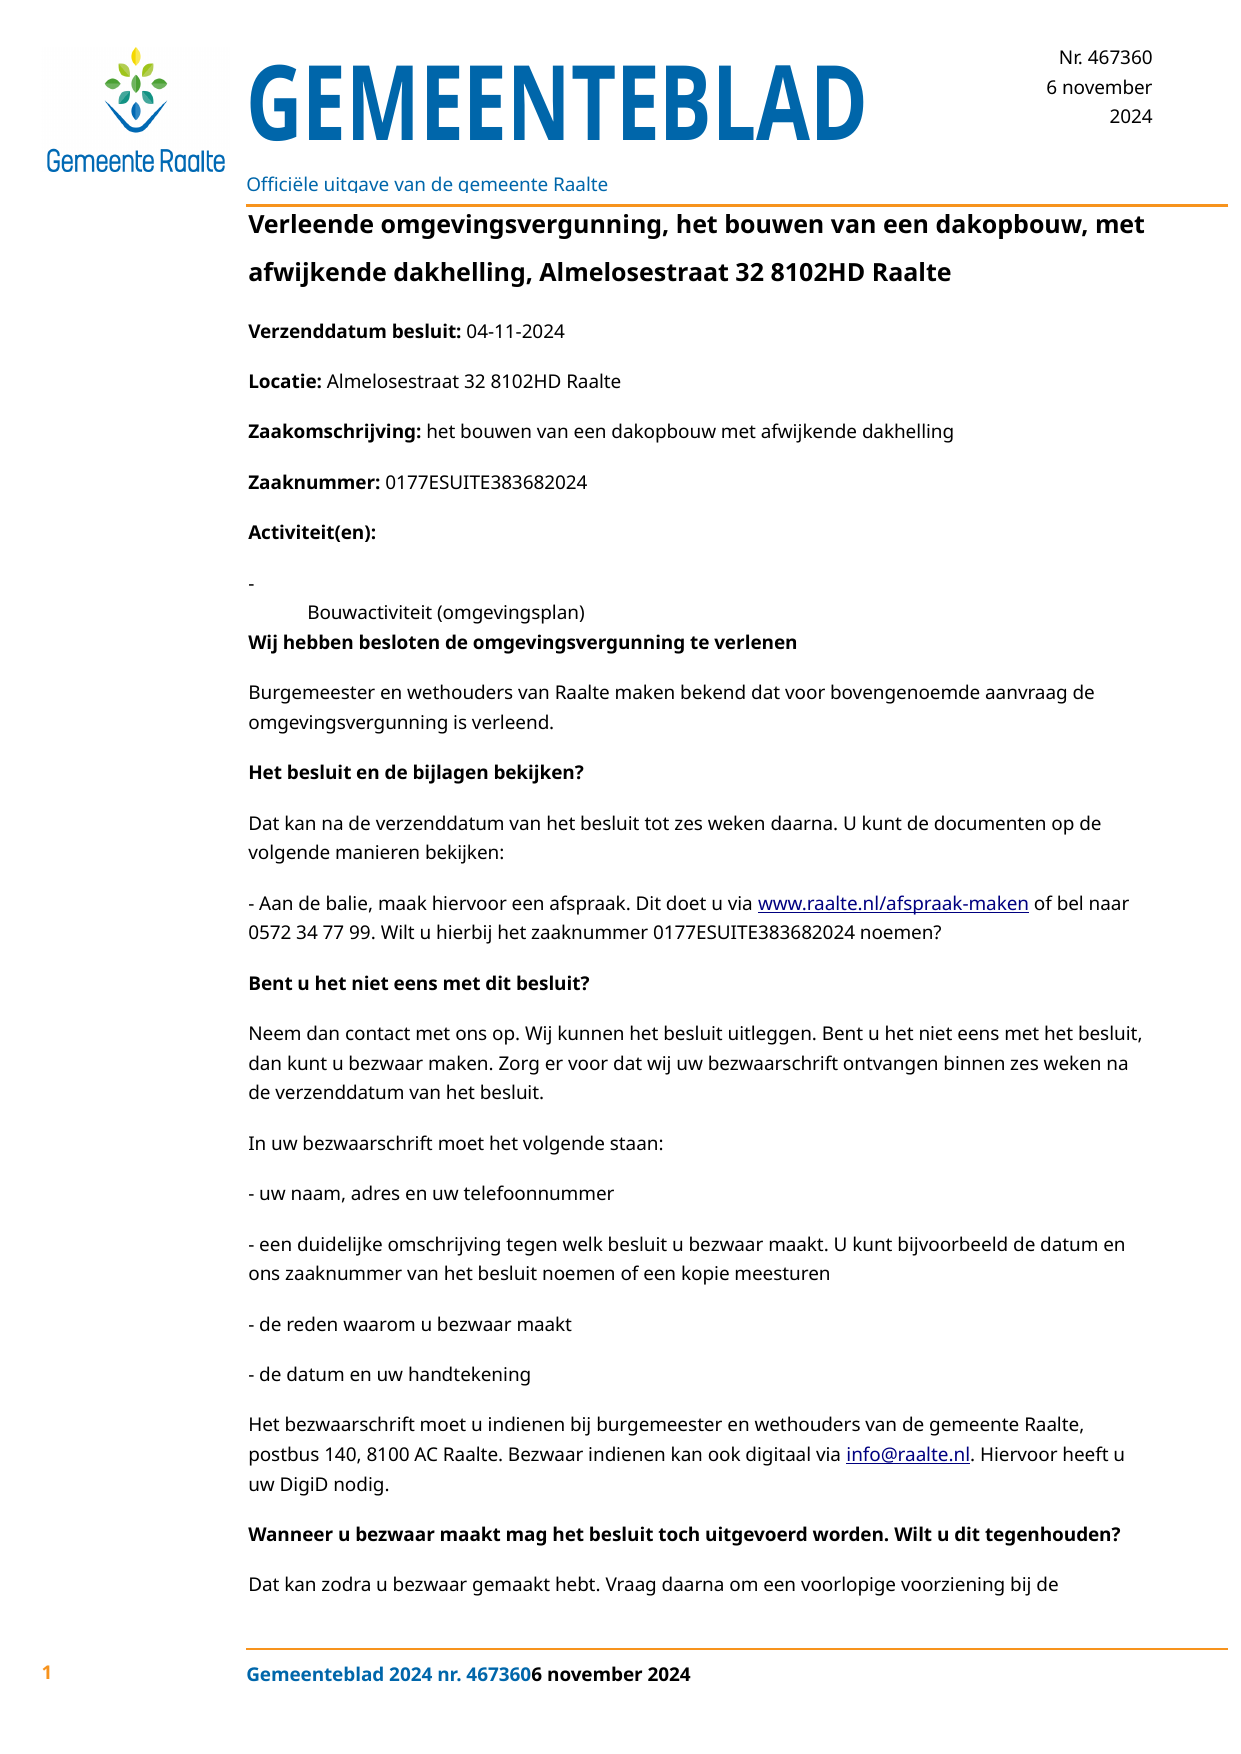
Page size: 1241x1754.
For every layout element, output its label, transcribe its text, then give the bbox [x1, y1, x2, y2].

text Het bezwaarschrift moet u indienen bij burgemeester en wethouders van de gemeente Raalte, postbus 140, 8100 AC Raalte. Bezwaar indienen kan ook digitaal via info@raalte.nl. Hiervoor heeft u uw DigiD nodig. [248, 1412, 1152, 1497]
text - uw naam, adres en uw telefoonnummer [248, 1180, 1152, 1206]
text Neem dan contact met ons op. Wij kunnen het besluit uitleggen. Bent u het niet eens met het besluit, dan kunt u bezwaar maken. Zorg er voor dat wij uw bezwaarschrift ontvangen binnen zes weken na de verzenddatum van het besluit. [248, 1020, 1152, 1105]
text Dat kan zodra u bezwaar gemaakt hebt. Vraag daarna om een voorlopige voorziening bij de [248, 1572, 1152, 1597]
text - de datum en uw handtekening [248, 1361, 1152, 1387]
text Verleende omgevingsvergunning, het bouwen van een dakopbouw, met afwijkende dakhelling, Almelosestraat 32 8102HD Raalte [248, 207, 1152, 288]
text Wanneer u bezwaar maakt mag het besluit toch uitgevoerd worden. Wilt u dit tegenhouden? [248, 1521, 1152, 1547]
list Bouwactiviteit (omgevingsplan) [248, 599, 1152, 625]
text - een duidelijke omschrijving tegen welk besluit u bezwaar maakt. U kunt bijvoorbeeld de datum en ons zaaknummer van het besluit noemen of een kopie meesturen [248, 1231, 1152, 1286]
text Activiteit(en): [248, 519, 1152, 545]
text Bent u het niet eens met dit besluit? [248, 970, 1152, 996]
text Burgemeester en wethouders van Raalte maken bekend dat voor bovengenoemde aanvraag de omgevingsvergunning is verleend. [248, 679, 1152, 735]
text Wij hebben besloten de omgevingsvergunning te verlenen [248, 629, 1152, 655]
text In uw bezwaarschrift moet het volgende staan: [248, 1130, 1152, 1156]
text Zaakomschrijving: het bouwen van een dakopbouw met afwijkende dakhelling [248, 419, 1152, 444]
text Dat kan na de verzenddatum van het besluit tot zes weken daarna. U kunt de documenten op de volgende manieren bekijken: [248, 810, 1152, 865]
text Zaaknummer: 0177ESUITE383682024 [248, 469, 1152, 495]
text - de reden waarom u bezwaar maakt [248, 1311, 1152, 1337]
text Het besluit en de bijlagen bekijken? [248, 759, 1152, 785]
picture [41, 47, 231, 172]
text Verzenddatum besluit: 04-11-2024 [248, 318, 1152, 344]
text - Aan de balie, maak hiervoor een afspraak. Dit doet u via www.raalte.nl/afspraak-maken of bel naar 0572 34 77 99. Wilt u hierbij het zaaknummer 0177ESUITE383682024 noemen? [248, 890, 1152, 945]
text Locatie: Almelosestraat 32 8102HD Raalte [248, 368, 1152, 394]
